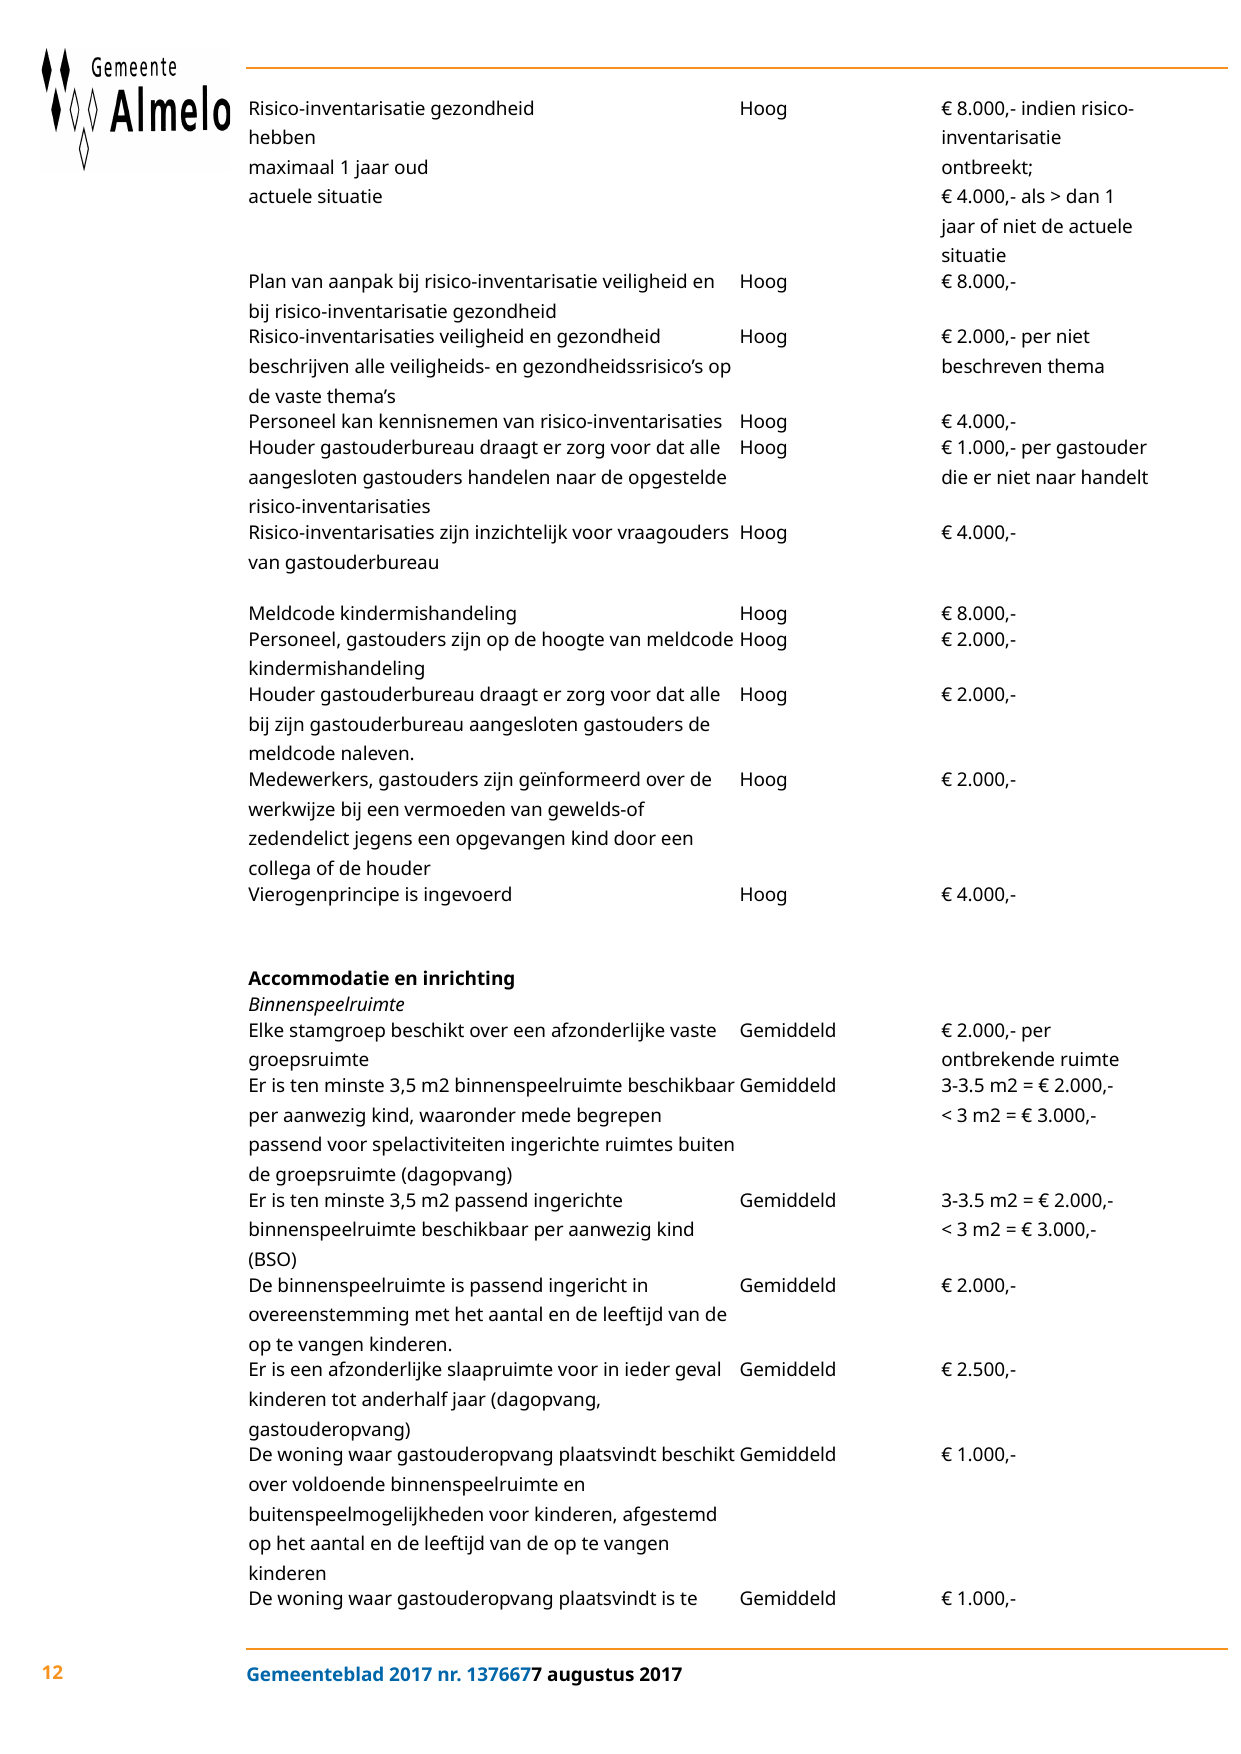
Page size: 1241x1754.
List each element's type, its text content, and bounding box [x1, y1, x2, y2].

table_cell [248, 575, 739, 600]
table_cell Hoog [739, 681, 941, 766]
table_cell Er is ten minste 3,5 m2 binnenspeelruimte beschikbaar per aanwezig kind, waaronder mede begrepen passend voor spelactiviteiten ingerichte ruimtes buiten de groepsruimte (dagopvang) [248, 1073, 739, 1187]
table_cell € 8.000,- indien risico-inventarisatie ontbreekt; € 4.000,- als > dan 1 jaar of niet de actuele situatie [941, 95, 1152, 268]
table_cell Hoog [739, 626, 941, 681]
table_cell De woning waar gastouderopvang plaatsvindt is te [248, 1586, 739, 1611]
table_cell € 8.000,- [941, 600, 1152, 626]
table_cell Hoog [739, 324, 941, 409]
table_cell Binnenspeelruimte [248, 991, 739, 1017]
table_cell [941, 575, 1152, 600]
table_cell Gemiddeld [739, 1017, 941, 1072]
table_cell € 1.000,- per gastouder die er niet naar handelt [941, 434, 1152, 519]
table_cell Houder gastouderbureau draagt er zorg voor dat alle aangesloten gastouders handelen naar de opgestelde risico-inventarisaties [248, 434, 739, 519]
table_cell Hoog [739, 409, 941, 434]
table_cell € 2.000,- per niet beschreven thema [941, 324, 1152, 409]
table_cell Risico-inventarisaties veiligheid en gezondheid beschrijven alle veiligheids- en gezondheidssrisico’s op de vaste thema’s [248, 324, 739, 409]
table_cell € 4.000,- [941, 881, 1152, 906]
table_cell Medewerkers, gastouders zijn geïnformeerd over de werkwijze bij een vermoeden van gewelds-of zedendelict jegens een opgevangen kind door een collega of de houder [248, 766, 739, 881]
table_cell Gemiddeld [739, 1357, 941, 1442]
table_cell Gemiddeld [739, 1187, 941, 1272]
table_cell Hoog [739, 95, 941, 268]
table_cell Meldcode kindermishandeling [248, 600, 739, 626]
table_cell Accommodatie en inrichting [248, 906, 739, 991]
table_cell € 2.000,- [941, 1272, 1152, 1357]
table_cell Hoog [739, 519, 941, 574]
table_cell Er is ten minste 3,5 m2 passend ingerichte binnenspeelruimte beschikbaar per aanwezig kind (BSO) [248, 1187, 739, 1272]
table_cell Hoog [739, 269, 941, 324]
table_cell € 1.000,- [941, 1586, 1152, 1611]
table_cell [739, 991, 941, 1017]
table_cell Hoog [739, 881, 941, 906]
table_cell 3-3.5 m2 = € 2.000,- < 3 m2 = € 3.000,- [941, 1073, 1152, 1187]
table_cell € 2.000,- [941, 681, 1152, 766]
table_cell De binnenspeelruimte is passend ingericht in overeenstemming met het aantal en de leeftijd van de op te vangen kinderen. [248, 1272, 739, 1357]
table_cell Er is een afzonderlijke slaapruimte voor in ieder geval kinderen tot anderhalf jaar (dagopvang, gastouderopvang) [248, 1357, 739, 1442]
table_cell [941, 906, 1152, 991]
table_cell € 4.000,- [941, 519, 1152, 574]
table_cell Hoog [739, 766, 941, 881]
table_cell Risico-inventarisaties zijn inzichtelijk voor vraagouders van gastouderbureau [248, 519, 739, 574]
table_cell Elke stamgroep beschikt over een afzonderlijke vaste groepsruimte [248, 1017, 739, 1072]
table_cell Risico-inventarisatie gezondheid hebben maximaal 1 jaar oud actuele situatie [248, 95, 739, 268]
table_cell Plan van aanpak bij risico-inventarisatie veiligheid en bij risico-inventarisatie gezondheid [248, 269, 739, 324]
table_cell Gemiddeld [739, 1073, 941, 1187]
table_cell Gemiddeld [739, 1442, 941, 1586]
table_cell Gemiddeld [739, 1272, 941, 1357]
table_cell € 2.000,- [941, 766, 1152, 881]
table_cell Hoog [739, 434, 941, 519]
table_cell € 2.000,- [941, 626, 1152, 681]
table_cell De woning waar gastouderopvang plaatsvindt beschikt over voldoende binnenspeelruimte en buitenspeelmogelijkheden voor kinderen, afgestemd op het aantal en de leeftijd van de op te vangen kinderen [248, 1442, 739, 1586]
table_cell [941, 991, 1152, 1017]
table_cell Personeel, gastouders zijn op de hoogte van meldcode kindermishandeling [248, 626, 739, 681]
table_cell 3-3.5 m2 = € 2.000,- < 3 m2 = € 3.000,- [941, 1187, 1152, 1272]
table_cell Personeel kan kennisnemen van risico-inventarisaties [248, 409, 739, 434]
table_cell € 2.500,- [941, 1357, 1152, 1442]
table_cell Vierogenprincipe is ingevoerd [248, 881, 739, 906]
table_cell Hoog [739, 600, 941, 626]
table_cell Houder gastouderbureau draagt er zorg voor dat alle bij zijn gastouderbureau aangesloten gastouders de meldcode naleven. [248, 681, 739, 766]
table_cell € 4.000,- [941, 409, 1152, 434]
table_cell Gemiddeld [739, 1586, 941, 1611]
table_cell € 8.000,- [941, 269, 1152, 324]
picture [41, 47, 231, 172]
table_cell [739, 906, 941, 991]
table_cell [739, 575, 941, 600]
table_cell € 1.000,- [941, 1442, 1152, 1586]
table_cell € 2.000,- per ontbrekende ruimte [941, 1017, 1152, 1072]
